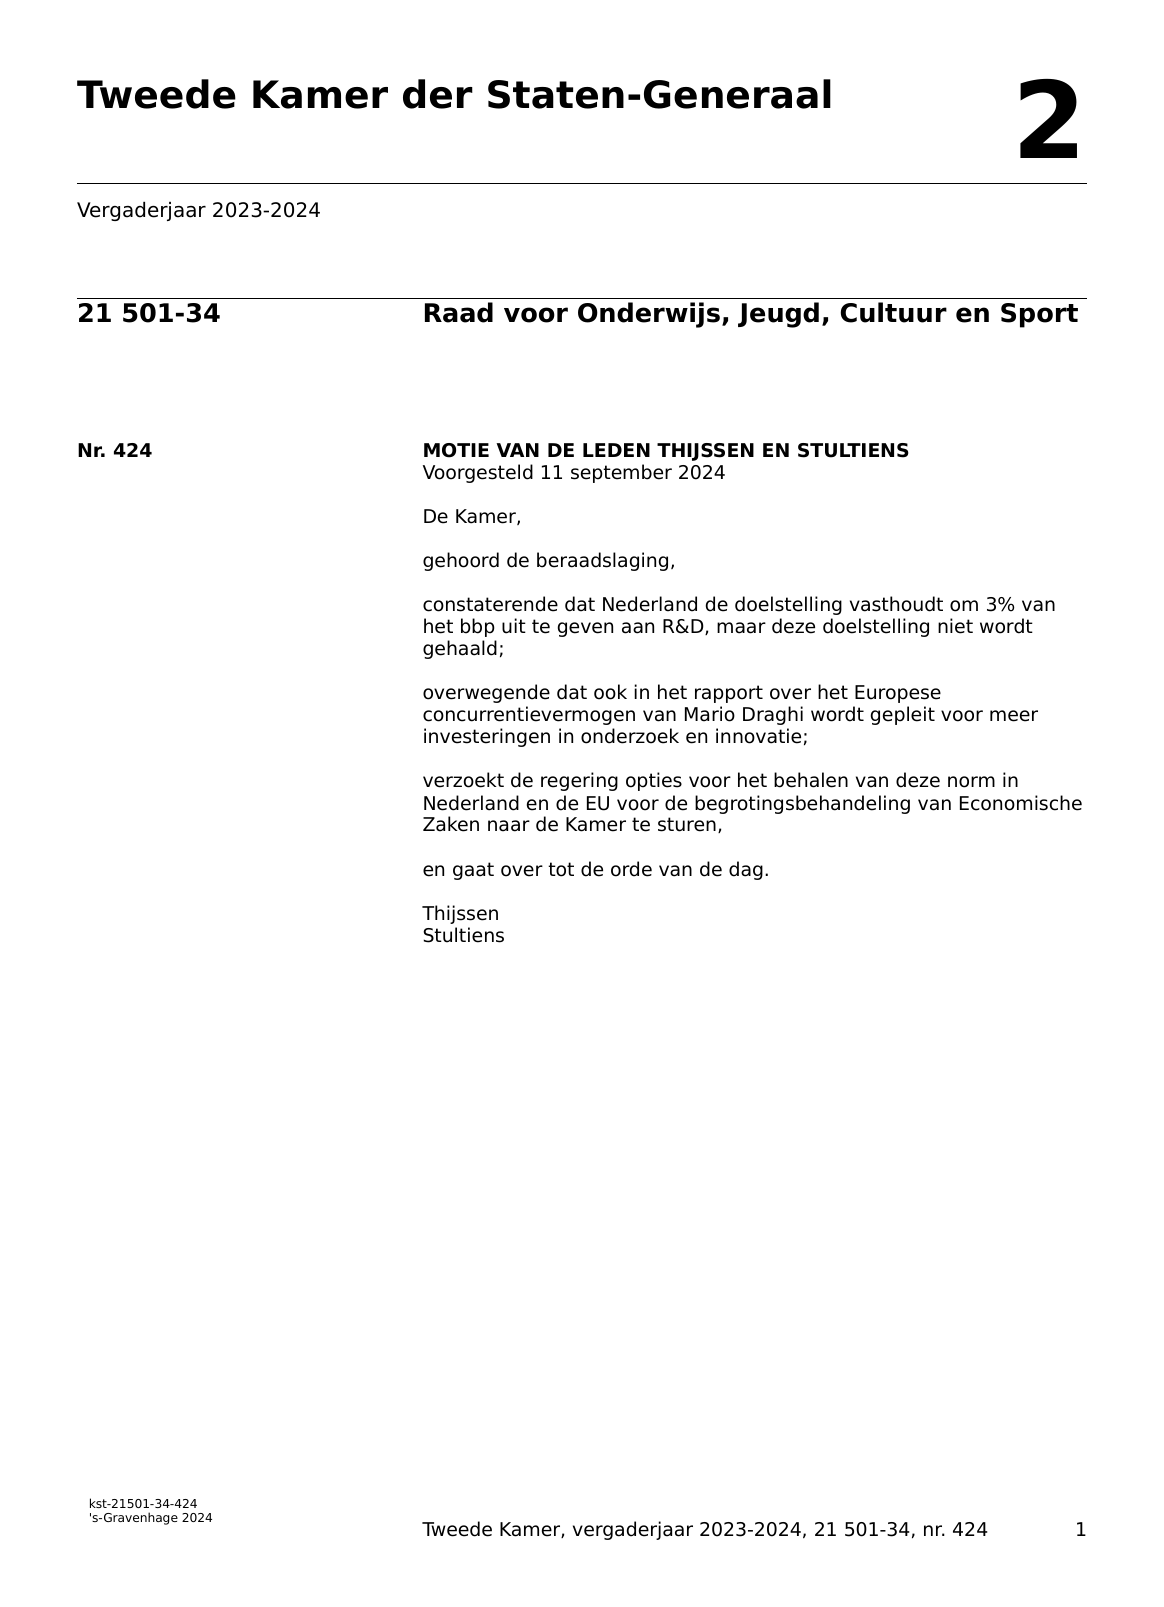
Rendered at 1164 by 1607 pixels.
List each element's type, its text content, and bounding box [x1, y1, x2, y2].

table_header 2 [886, 59, 1087, 183]
text en gaat over tot de orde van de dag. [422, 858, 1087, 881]
text constaterende dat Nederland de doelstelling vasthoudt om 3% van het bbp uit te geven aan R&D, maar deze doelstelling niet wordt gehaald; [422, 594, 1087, 660]
text Thijssen [422, 903, 1087, 925]
subtitle 21 501-34 Raad voor Onderwijs, Jeugd, Cultuur en Sport [77, 299, 1087, 329]
text gehoord de beraadslaging, [422, 550, 1087, 572]
text kst-21501-34-424 [88, 1497, 323, 1511]
text verzoekt de regering opties voor het behalen van deze norm in Nederland en de EU voor de begrotingsbehandeling van Economische Zaken naar de Kamer te sturen, [422, 770, 1087, 836]
text Stultiens [422, 925, 1087, 947]
text overwegende dat ook in het rapport over het Europese concurrentievermogen van Mario Draghi wordt gepleit voor meer investeringen in onderzoek en innovatie; [422, 682, 1087, 748]
subtitle Nr. 424 MOTIE VAN DE LEDEN THIJSSEN EN STULTIENS [77, 440, 1087, 462]
text 's-Gravenhage 2024 [88, 1511, 323, 1525]
text De Kamer, [422, 506, 1087, 528]
table_cell Vergaderjaar 2023-2024 [77, 184, 1087, 298]
text Voorgesteld 11 september 2024 [422, 462, 1087, 484]
table_header Tweede Kamer der Staten-Generaal [77, 59, 886, 183]
